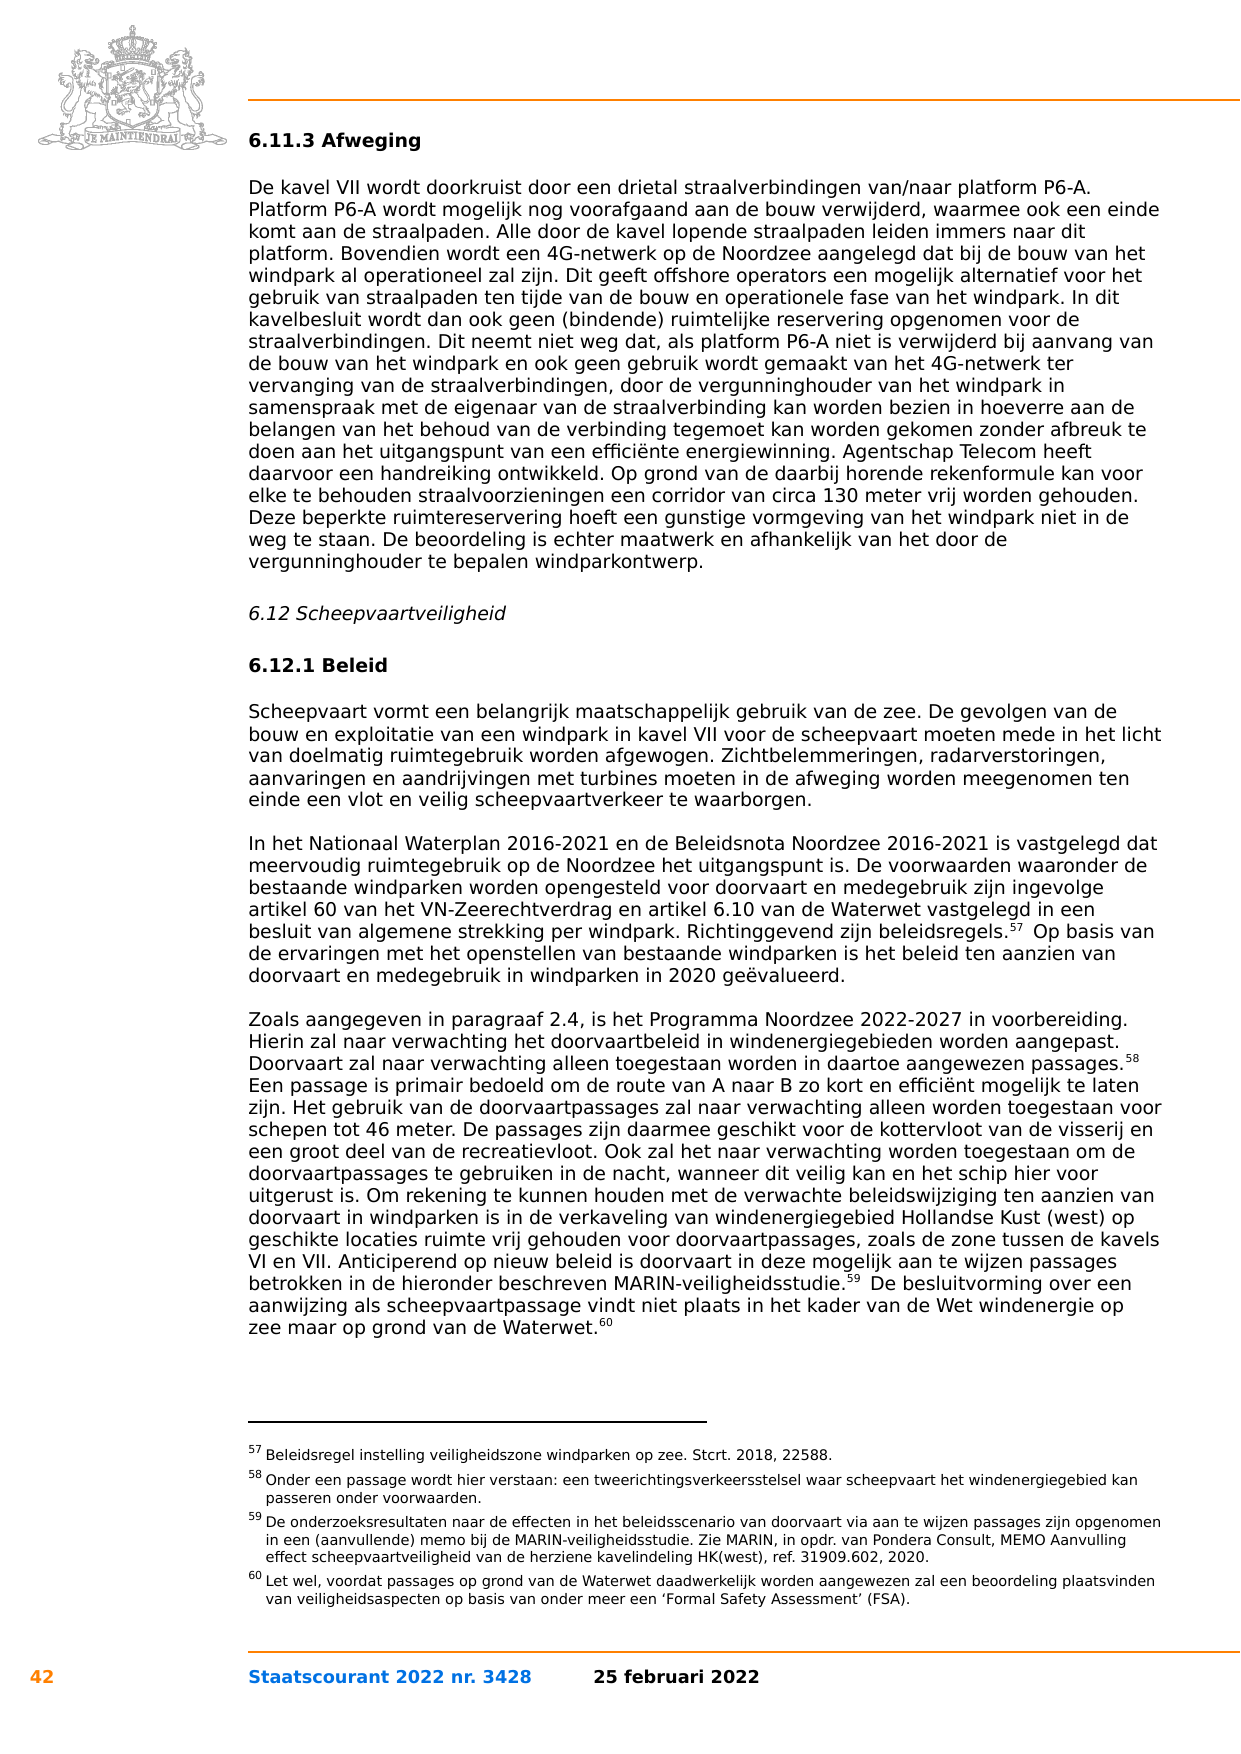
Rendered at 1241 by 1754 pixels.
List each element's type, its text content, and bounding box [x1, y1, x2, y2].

picture [38, 25, 227, 150]
text Scheepvaart vormt een belangrijk maatschappelijk gebruik van de zee. De gevolgen van de bouw en exploitatie van een windpark in kavel VII voor de scheepvaart moeten mede in het licht van doelmatig ruimtegebruik worden afgewogen. Zichtbelemmeringen, radarverstoringen, aanvaringen en aandrijvingen met turbines moeten in de afweging worden meegenomen ten einde een vlot en veilig scheepvaartverkeer te waarborgen. [248, 701, 1163, 811]
text Onder een passage wordt hier verstaan: een tweerichtingsverkeersstelsel waar scheepvaart het windenergiegebied kan passeren onder voorwaarden. [248, 1468, 1163, 1507]
text Beleidsregel instelling veiligheidszone windparken op zee. Stcrt. 2018, 22588. [248, 1443, 1163, 1465]
text Let wel, voordat passages op grond van de Waterwet daadwerkelijk worden aangewezen zal een beoordeling plaatsvinden van veiligheidsaspecten op basis van onder meer een ‘Formal Safety Assessment’ (FSA). [248, 1569, 1163, 1608]
text De kavel VII wordt doorkruist door een drietal straalverbindingen van/naar platform P6-A. Platform P6-A wordt mogelijk nog voorafgaand aan de bouw verwijderd, waarmee ook een einde komt aan de straalpaden. Alle door de kavel lopende straalpaden leiden immers naar dit platform. Bovendien wordt een 4G-netwerk op de Noordzee aangelegd dat bij de bouw van het windpark al operationeel zal zijn. Dit geeft offshore operators een mogelijk alternatief voor het gebruik van straalpaden ten tijde van de bouw en operationele fase van het windpark. In dit kavelbesluit wordt dan ook geen (bindende) ruimtelijke reservering opgenomen voor de straalverbindingen. Dit neemt niet weg dat, als platform P6-A niet is verwijderd bij aanvang van de bouw van het windpark en ook geen gebruik wordt gemaakt van het 4G-netwerk ter vervanging van de straalverbindingen, door de vergunninghouder van het windpark in samenspraak met de eigenaar van de straalverbinding kan worden bezien in hoeverre aan de belangen van het behoud van de verbinding tegemoet kan worden gekomen zonder afbreuk te doen aan het uitgangspunt van een efficiënte energiewinning. Agentschap Telecom heeft daarvoor een handreiking ontwikkeld. Op grond van de daarbij horende rekenformule kan voor elke te behouden straalvoorzieningen een corridor van circa 130 meter vrij worden gehouden. Deze beperkte ruimtereservering hoeft een gunstige vormgeving van het windpark niet in de weg te staan. De beoordeling is echter maatwerk en afhankelijk van het door de vergunninghouder te bepalen windparkontwerp. [248, 177, 1163, 572]
text In het Nationaal Waterplan 2016-2021 en de Beleidsnota Noordzee 2016-2021 is vastgelegd dat meervoudig ruimtegebruik op de Noordzee het uitgangspunt is. De voorwaarden waaronder de bestaande windparken worden opengesteld voor doorvaart en medegebruik zijn ingevolge artikel 60 van het VN-Zeerechtverdrag en artikel 6.10 van de Waterwet vastgelegd in een besluit van algemene strekking per windpark. Richtinggevend zijn beleidsregels. Op basis van de ervaringen met het openstellen van bestaande windparken is het beleid ten aanzien van doorvaart en medegebruik in windparken in 2020 geëvalueerd. [248, 833, 1163, 987]
subtitle 6.12 Scheepvaartveiligheid [248, 602, 1163, 624]
text De onderzoeksresultaten naar de effecten in het beleidsscenario van doorvaart via aan te wijzen passages zijn opgenomen in een (aanvullende) memo bij de MARIN-veiligheidsstudie. Zie MARIN, in opdr. van Pondera Consult, MEMO Aanvulling effect scheepvaartveiligheid van de herziene kavelindeling HK(west), ref. 31909.602, 2020. [248, 1510, 1163, 1566]
subtitle 6.11.3 Afweging [248, 130, 1163, 152]
text Zoals aangegeven in paragraaf 2.4, is het Programma Noordzee 2022-2027 in voorbereiding. Hierin zal naar verwachting het doorvaartbeleid in windenergiegebieden worden aangepast. Doorvaart zal naar verwachting alleen toegestaan worden in daartoe aangewezen passages. Een passage is primair bedoeld om de route van A naar B zo kort en efficiënt mogelijk te laten zijn. Het gebruik van de doorvaartpassages zal naar verwachting alleen worden toegestaan voor schepen tot 46 meter. De passages zijn daarmee geschikt voor de kottervloot van de visserij en een groot deel van de recreatievloot. Ook zal het naar verwachting worden toegestaan om de doorvaartpassages te gebruiken in de nacht, wanneer dit veilig kan en het schip hier voor uitgerust is. Om rekening te kunnen houden met de verwachte beleidswijziging ten aanzien van doorvaart in windparken is in de verkaveling van windenergiegebied Hollandse Kust (west) op geschikte locaties ruimte vrij gehouden voor doorvaartpassages, zoals de zone tussen de kavels VI en VII. Anticiperend op nieuw beleid is doorvaart in deze mogelijk aan te wijzen passages betrokken in de hieronder beschreven MARIN-veiligheidsstudie. De besluitvorming over een aanwijzing als scheepvaartpassage vindt niet plaats in het kader van de Wet windenergie op zee maar op grond van de Waterwet. [248, 1009, 1163, 1339]
subtitle 6.12.1 Beleid [248, 654, 1163, 676]
